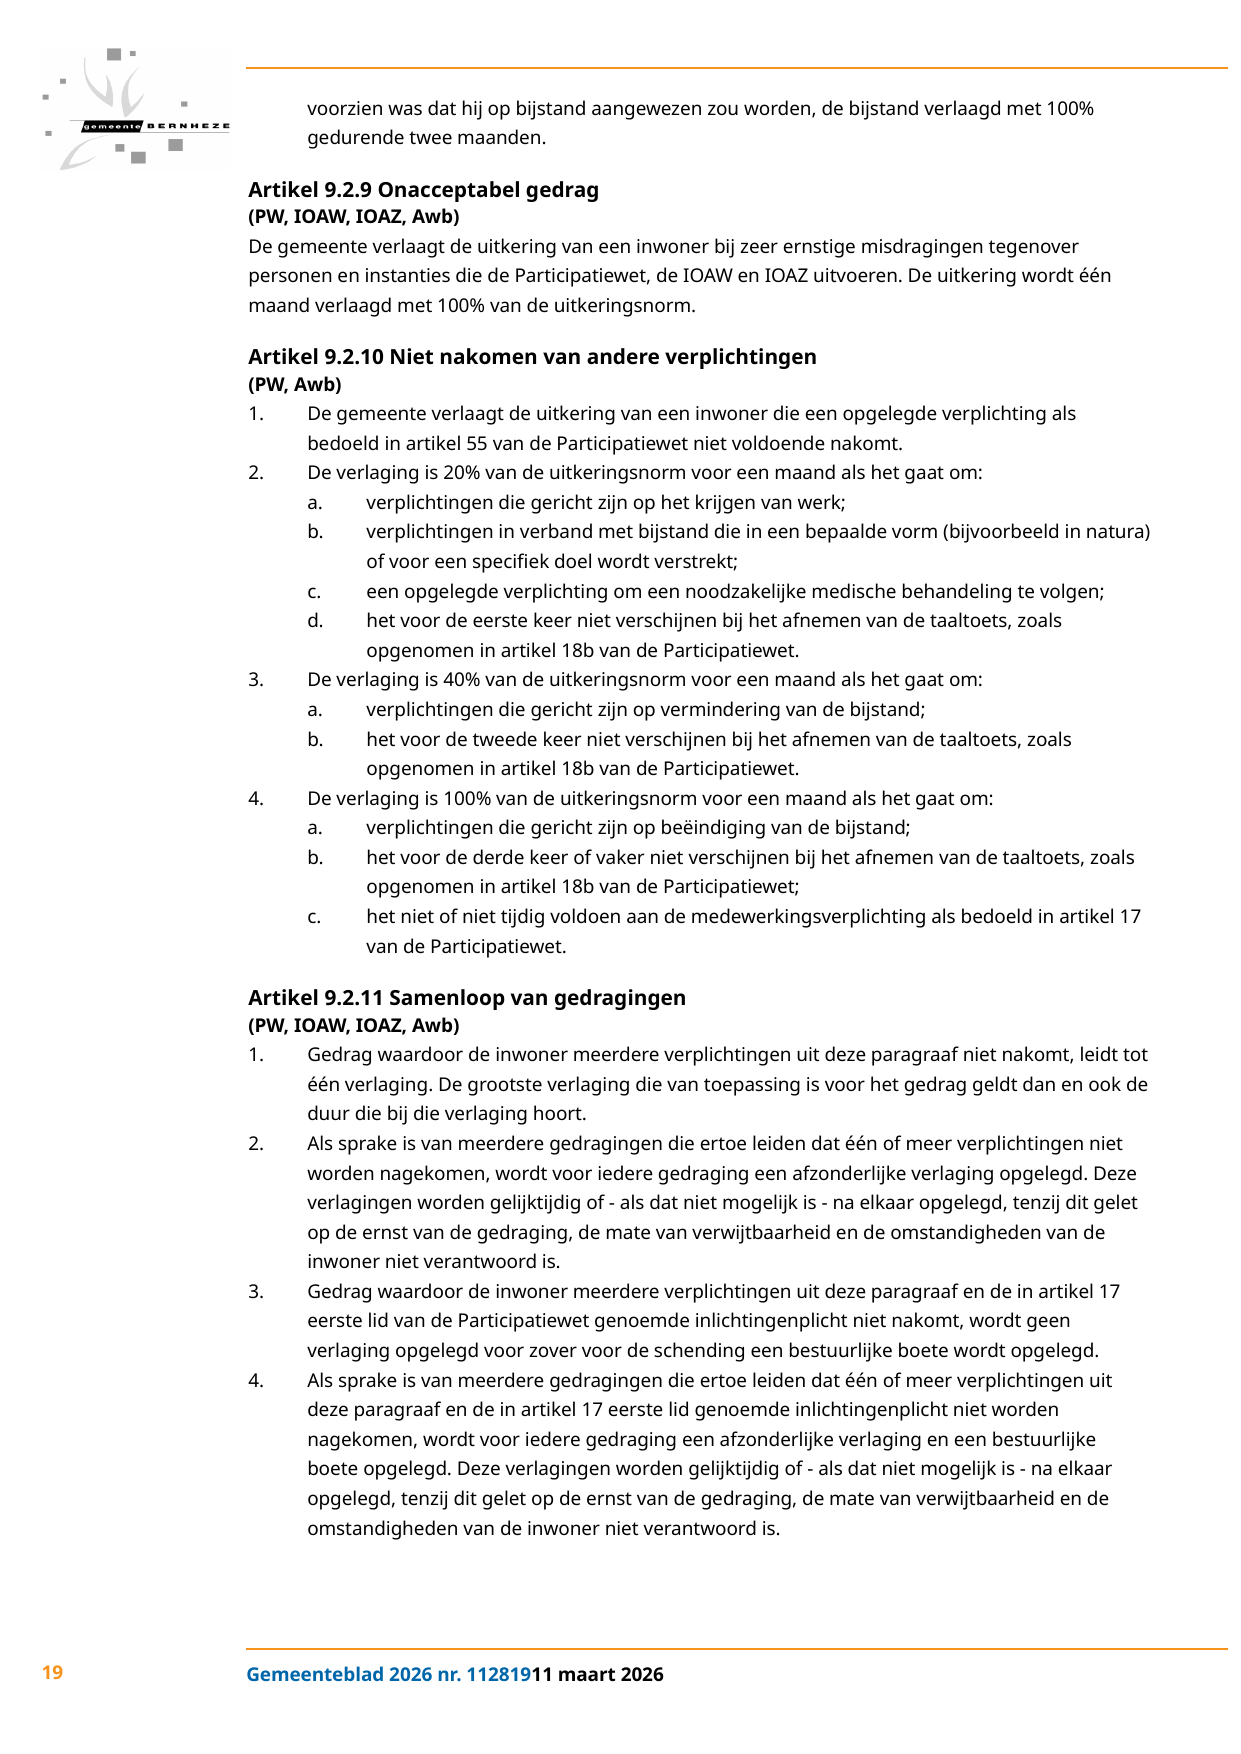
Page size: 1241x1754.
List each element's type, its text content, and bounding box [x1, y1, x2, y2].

list het voor de tweede keer niet verschijnen bij het afnemen van de taaltoets, zoals opgenomen in artikel 18b van de Participatiewet. [307, 726, 1152, 781]
list verplichtingen die gericht zijn op het krijgen van werk; [307, 489, 1152, 515]
list voorzien was dat hij op bijstand aangewezen zou worden, de bijstand verlaagd met 100% gedurende twee maanden. [248, 95, 1152, 150]
list De verlaging is 20% van de uitkeringsnorm voor een maand als het gaat om: [248, 459, 1152, 485]
list een opgelegde verplichting om een noodzakelijke medische behandeling te volgen; [307, 578, 1152, 604]
list verplichtingen die gericht zijn op beëindiging van de bijstand; [307, 814, 1152, 840]
text (PW, Awb) [248, 371, 1152, 397]
text (PW, IOAW, IOAZ, Awb) [248, 203, 1152, 229]
text De gemeente verlaagt de uitkering van een inwoner bij zeer ernstige misdragingen tegenover personen en instanties die de Participatiewet, de IOAW en IOAZ uitvoeren. De uitkering wordt één maand verlaagd met 100% van de uitkeringsnorm. [248, 233, 1152, 318]
list De verlaging is 100% van de uitkeringsnorm voor een maand als het gaat om: [248, 785, 1152, 811]
list het voor de eerste keer niet verschijnen bij het afnemen van de taaltoets, zoals opgenomen in artikel 18b van de Participatiewet. [307, 607, 1152, 663]
text Artikel 9.2.11 Samenloop van gedragingen [248, 983, 1152, 1012]
list het voor de derde keer of vaker niet verschijnen bij het afnemen van de taaltoets, zoals opgenomen in artikel 18b van de Participatiewet; [307, 844, 1152, 899]
list Als sprake is van meerdere gedragingen die ertoe leiden dat één of meer verplichtingen niet worden nagekomen, wordt voor iedere gedraging een afzonderlijke verlaging opgelegd. Deze verlagingen worden gelijktijdig of - als dat niet mogelijk is - na elkaar opgelegd, tenzij dit gelet op de ernst van de gedraging, de mate van verwijtbaarheid en de omstandigheden van de inwoner niet verantwoord is. [248, 1130, 1152, 1274]
text (PW, IOAW, IOAZ, Awb) [248, 1012, 1152, 1037]
list Gedrag waardoor de inwoner meerdere verplichtingen uit deze paragraaf en de in artikel 17 eerste lid van de Participatiewet genoemde inlichtingenplicht niet nakomt, wordt geen verlaging opgelegd voor zover voor de schending een bestuurlijke boete wordt opgelegd. [248, 1278, 1152, 1363]
text Artikel 9.2.9 Onacceptabel gedrag [248, 175, 1152, 203]
list Gedrag waardoor de inwoner meerdere verplichtingen uit deze paragraaf niet nakomt, leidt tot één verlaging. De grootste verlaging die van toepassing is voor het gedrag geldt dan en ook de duur die bij die verlaging hoort. [248, 1041, 1152, 1126]
list verplichtingen in verband met bijstand die in een bepaalde vorm (bijvoorbeeld in natura) of voor een specifiek doel wordt verstrekt; [307, 519, 1152, 574]
list De verlaging is 40% van de uitkeringsnorm voor een maand als het gaat om: [248, 667, 1152, 692]
list het niet of niet tijdig voldoen aan de medewerkingsverplichting als bedoeld in artikel 17 van de Participatiewet. [307, 903, 1152, 959]
list De gemeente verlaagt de uitkering van een inwoner die een opgelegde verplichting als bedoeld in artikel 55 van de Participatiewet niet voldoende nakomt. [248, 400, 1152, 456]
picture [41, 47, 231, 172]
text Artikel 9.2.10 Niet nakomen van andere verplichtingen [248, 342, 1152, 371]
list Als sprake is van meerdere gedragingen die ertoe leiden dat één of meer verplichtingen uit deze paragraaf en de in artikel 17 eerste lid genoemde inlichtingenplicht niet worden nagekomen, wordt voor iedere gedraging een afzonderlijke verlaging en een bestuurlijke boete opgelegd. Deze verlagingen worden gelijktijdig of - als dat niet mogelijk is - na elkaar opgelegd, tenzij dit gelet op de ernst van de gedraging, de mate van verwijtbaarheid en de omstandigheden van de inwoner niet verantwoord is. [248, 1367, 1152, 1540]
list verplichtingen die gericht zijn op vermindering van de bijstand; [307, 696, 1152, 722]
